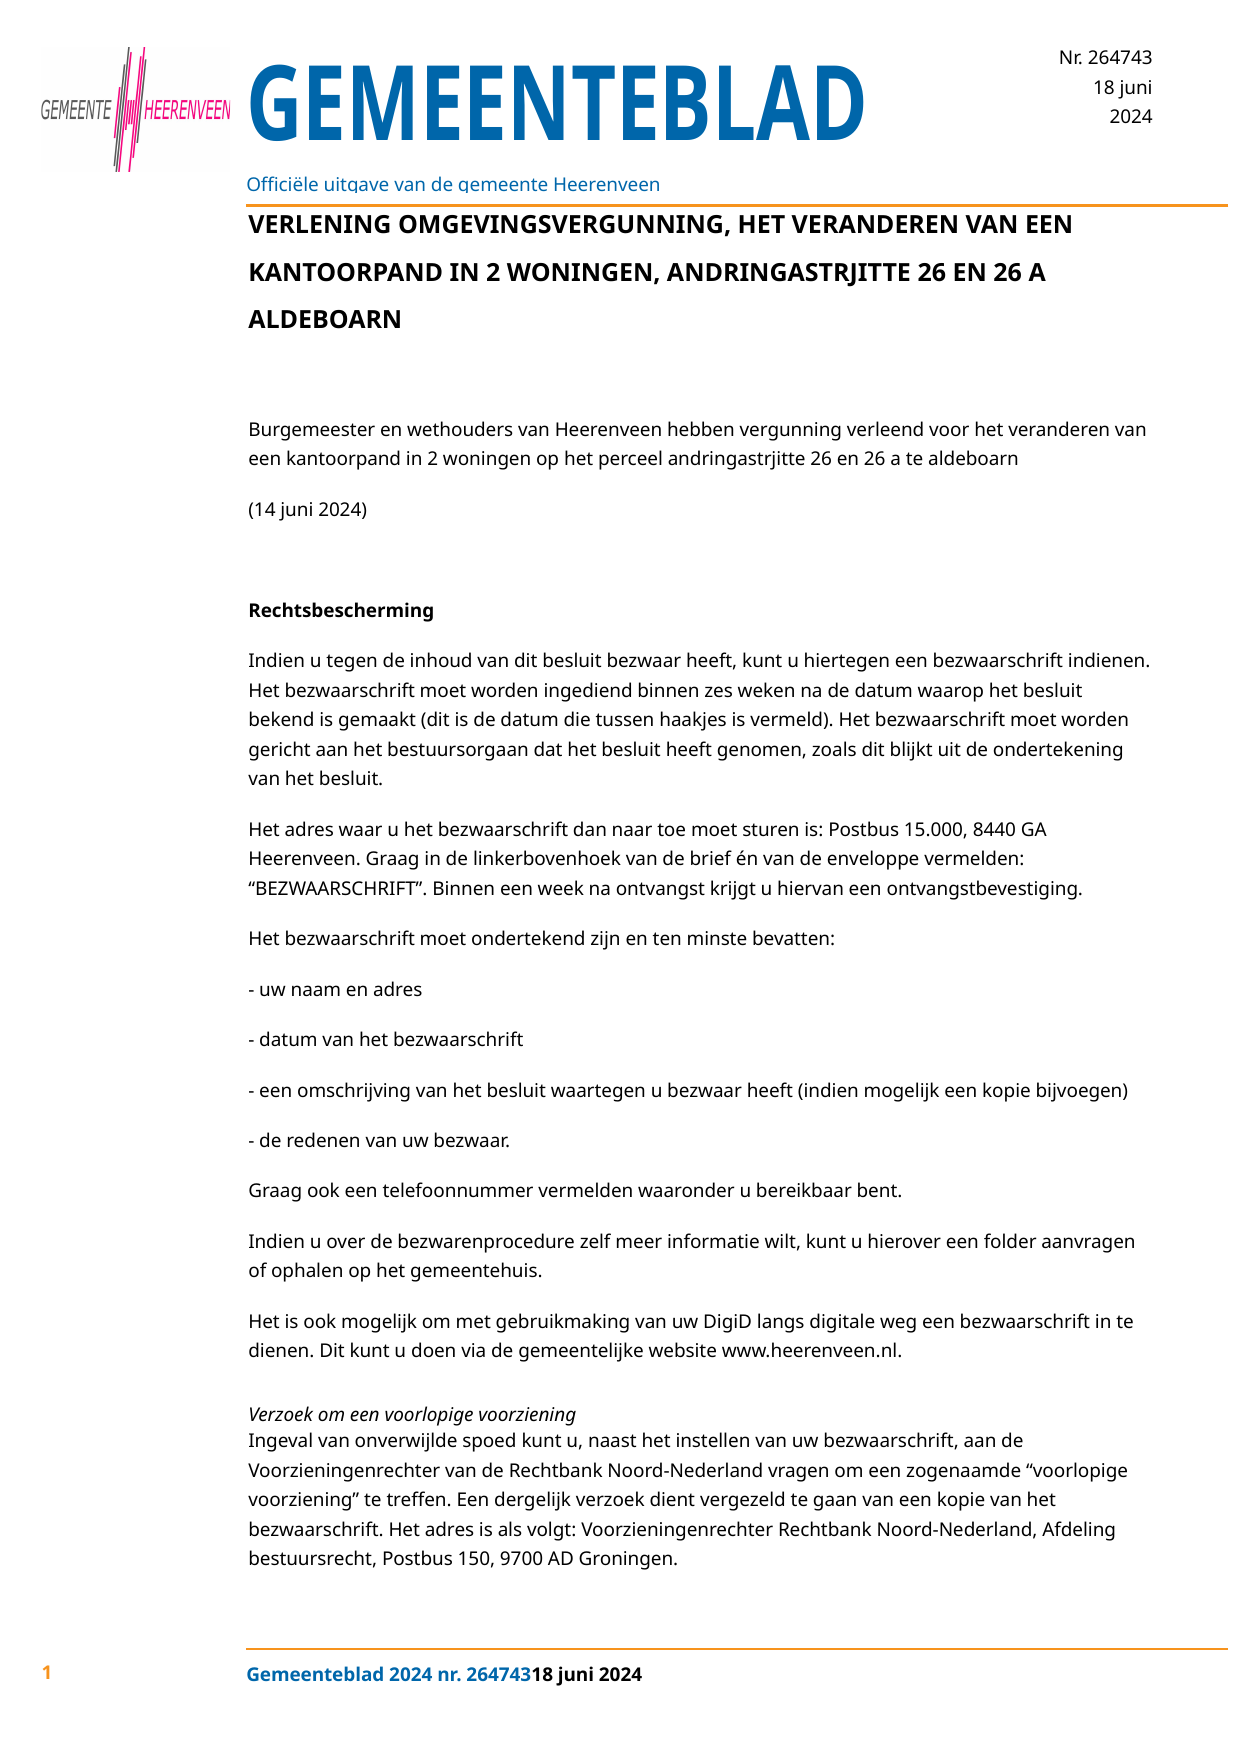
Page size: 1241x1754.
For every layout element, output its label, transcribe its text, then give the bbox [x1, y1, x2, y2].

text - een omschrijving van het besluit waartegen u bezwaar heeft (indien mogelijk een kopie bijvoegen) [248, 1077, 1152, 1102]
text Verzoek om een voorlopige voorziening [248, 1402, 1152, 1427]
text Burgemeester en wethouders van Heerenveen hebben vergunning verleend voor het veranderen van een kantoorpand in 2 woningen op het perceel andringastrjitte 26 en 26 a te aldeboarn [248, 416, 1152, 471]
text (14 juni 2024) [248, 496, 1152, 522]
picture [41, 47, 231, 172]
text Graag ook een telefoonnummer vermelden waaronder u bereikbaar bent. [248, 1178, 1152, 1203]
text Indien u tegen de inhoud van dit besluit bezwaar heeft, kunt u hiertegen een bezwaarschrift indienen. Het bezwaarschrift moet worden ingediend binnen zes weken na de datum waarop het besluit bekend is gemaakt (dit is de datum die tussen haakjes is vermeld). Het bezwaarschrift moet worden gericht aan het bestuursorgaan dat het besluit heeft genomen, zoals dit blijkt uit de ondertekening van het besluit. [248, 647, 1152, 791]
text Ingeval van onverwijlde spoed kunt u, naast het instellen van uw bezwaarschrift, aan de Voorzieningenrechter van de Rechtbank Noord-Nederland vragen om een zogenaamde “voorlopige voorziening” te treffen. Een dergelijk verzoek dient vergezeld te gaan van een kopie van het bezwaarschrift. Het adres is als volgt: Voorzieningenrechter Rechtbank Noord-Nederland, Afdeling bestuursrecht, Postbus 150, 9700 AD Groningen. [248, 1427, 1152, 1571]
text - uw naam en adres [248, 976, 1152, 1002]
text Indien u over de bezwarenprocedure zelf meer informatie wilt, kunt u hierover een folder aanvragen of ophalen op het gemeentehuis. [248, 1228, 1152, 1283]
text Het is ook mogelijk om met gebruikmaking van uw DigiD langs digitale weg een bezwaarschrift in te dienen. Dit kunt u doen via de gemeentelijke website www.heerenveen.nl. [248, 1308, 1152, 1363]
text VERLENING OMGEVINGSVERGUNNING, HET VERANDEREN VAN EEN KANTOORPAND IN 2 WONINGEN, ANDRINGASTRJITTE 26 EN 26 A ALDEBOARN [248, 207, 1152, 336]
text Het bezwaarschrift moet ondertekend zijn en ten minste bevatten: [248, 926, 1152, 951]
text Het adres waar u het bezwaarschrift dan naar toe moet sturen is: Postbus 15.000, 8440 GA Heerenveen. Graag in de linkerbovenhoek van de brief én van de enveloppe vermelden: “BEZWAARSCHRIFT”. Binnen een week na ontvangst krijgt u hiervan een ontvangstbevestiging. [248, 816, 1152, 901]
text - datum van het bezwaarschrift [248, 1026, 1152, 1052]
text Rechtsbescherming [248, 597, 1152, 622]
text - de redenen van uw bezwaar. [248, 1127, 1152, 1153]
